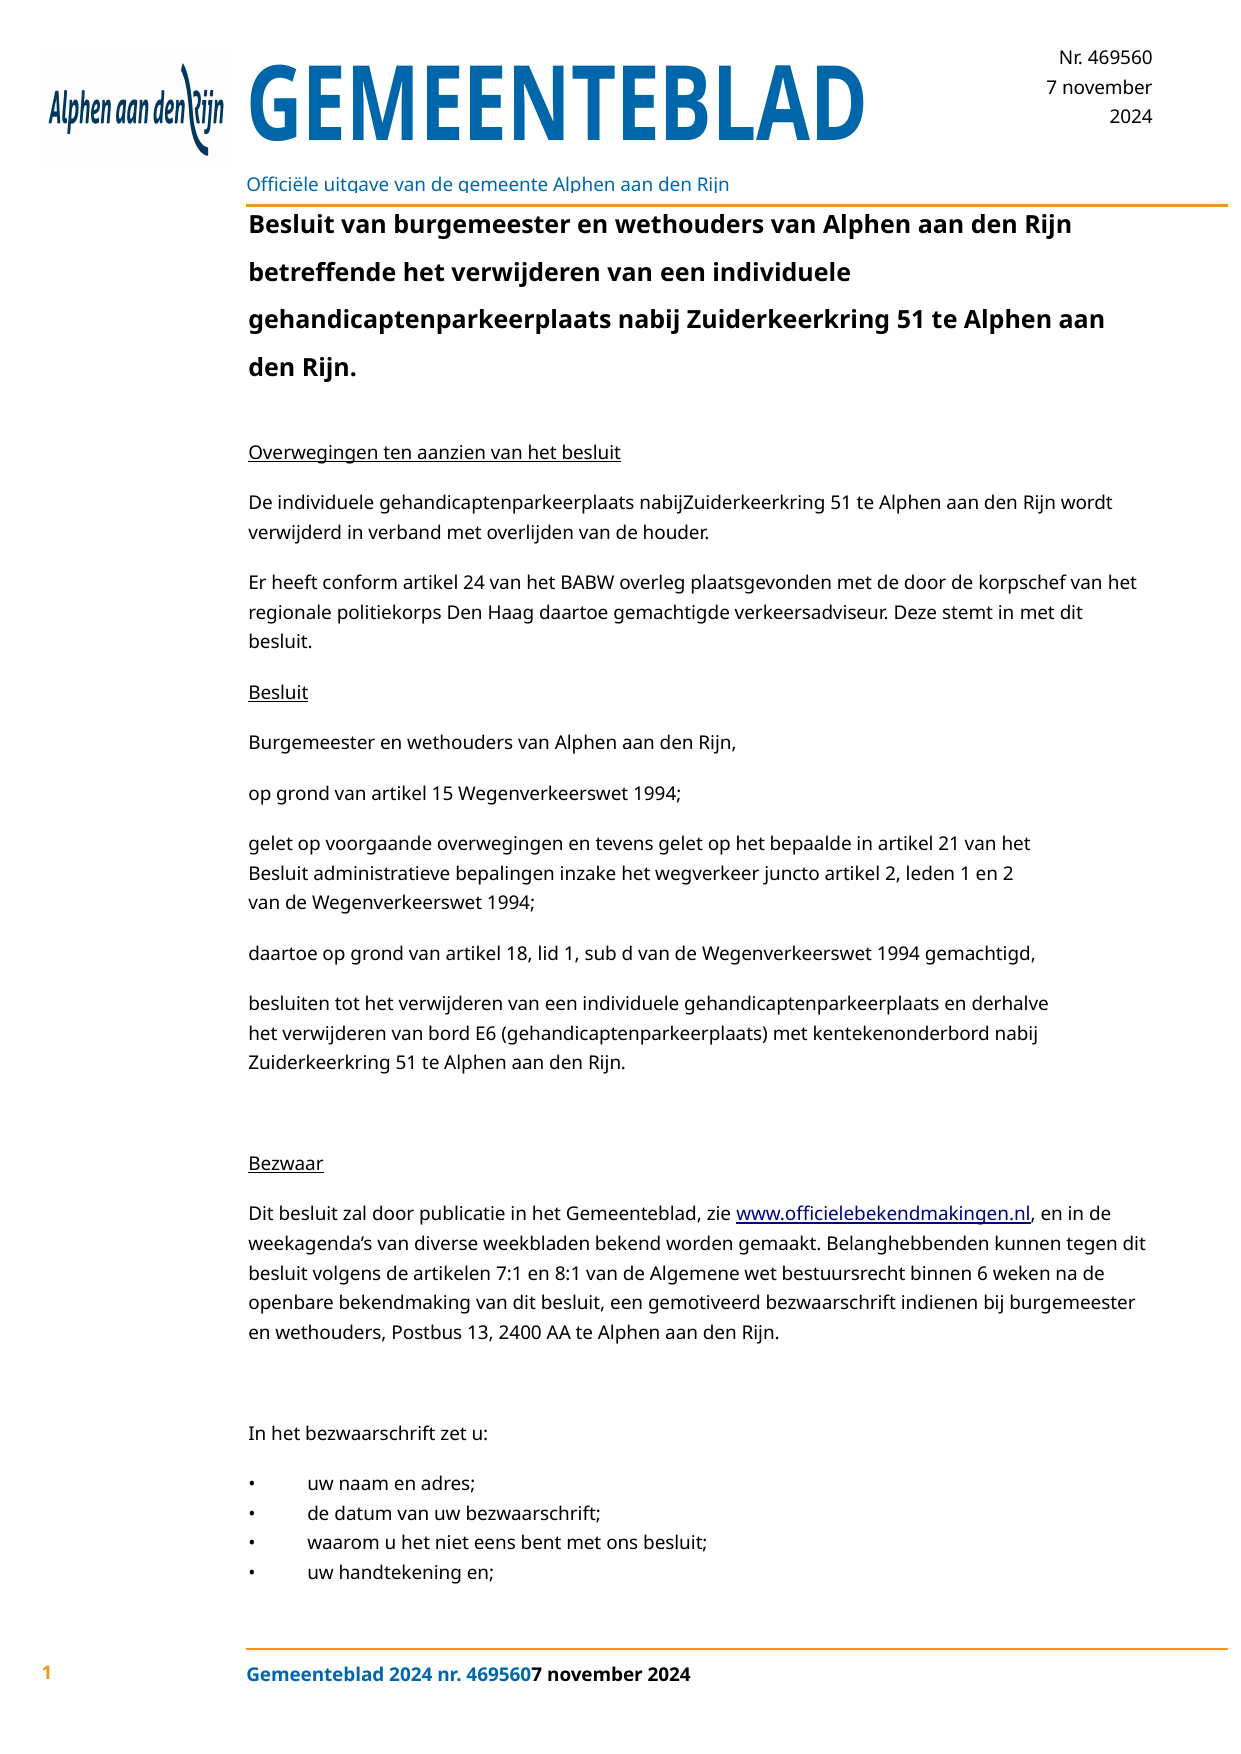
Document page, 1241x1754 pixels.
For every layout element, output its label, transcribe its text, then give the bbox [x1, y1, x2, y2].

text Overwegingen ten aanzien van het besluit [248, 439, 1152, 464]
list de datum van uw bezwaarschrift; [248, 1500, 1152, 1525]
text Besluit van burgemeester en wethouders van Alphen aan den Rijn betreffende het verwijderen van een individuele gehandicaptenparkeerplaats nabij Zuiderkeerkring 51 te Alphen aan den Rijn. [248, 207, 1152, 384]
text gelet op voorgaande overwegingen en tevens gelet op het bepaalde in artikel 21 van het Besluit administratieve bepalingen inzake het wegverkeer juncto artikel 2, leden 1 en 2 van de Wegenverkeerswet 1994; [248, 830, 1152, 915]
text besluiten tot het verwijderen van een individuele gehandicaptenparkeerplaats en derhalve het verwijderen van bord E6 (gehandicaptenparkeerplaats) met kentekenonderbord nabij Zuiderkeerkring 51 te Alphen aan den Rijn. [248, 990, 1152, 1075]
picture [41, 47, 231, 172]
list waarom u het niet eens bent met ons besluit; [248, 1529, 1152, 1555]
text op grond van artikel 15 Wegenverkeerswet 1994; [248, 780, 1152, 805]
text Er heeft conform artikel 24 van het BABW overleg plaatsgevonden met de door de korpschef van het regionale politiekorps Den Haag daartoe gemachtigde verkeersadviseur. Deze stemt in met dit besluit. [248, 569, 1152, 654]
text De individuele gehandicaptenparkeerplaats nabijZuiderkeerkring 51 te Alphen aan den Rijn wordt verwijderd in verband met overlijden van de houder. [248, 489, 1152, 544]
text Bezwaar [248, 1150, 1152, 1176]
text In het bezwaarschrift zet u: [248, 1420, 1152, 1445]
text Burgemeester en wethouders van Alphen aan den Rijn, [248, 729, 1152, 755]
text Dit besluit zal door publicatie in het Gemeenteblad, zie www.officielebekendmakingen.nl, en in de weekagenda’s van diverse weekbladen bekend worden gemaakt. Belanghebbenden kunnen tegen dit besluit volgens de artikelen 7:1 en 8:1 van de Algemene wet bestuursrecht binnen 6 weken na de openbare bekendmaking van dit besluit, een gemotiveerd bezwaarschrift indienen bij burgemeester en wethouders, Postbus 13, 2400 AA te Alphen aan den Rijn. [248, 1201, 1152, 1344]
text Besluit [248, 679, 1152, 704]
list uw naam en adres; [248, 1470, 1152, 1496]
list uw handtekening en; [248, 1559, 1152, 1584]
text daartoe op grond van artikel 18, lid 1, sub d van de Wegenverkeerswet 1994 gemachtigd, [248, 940, 1152, 965]
